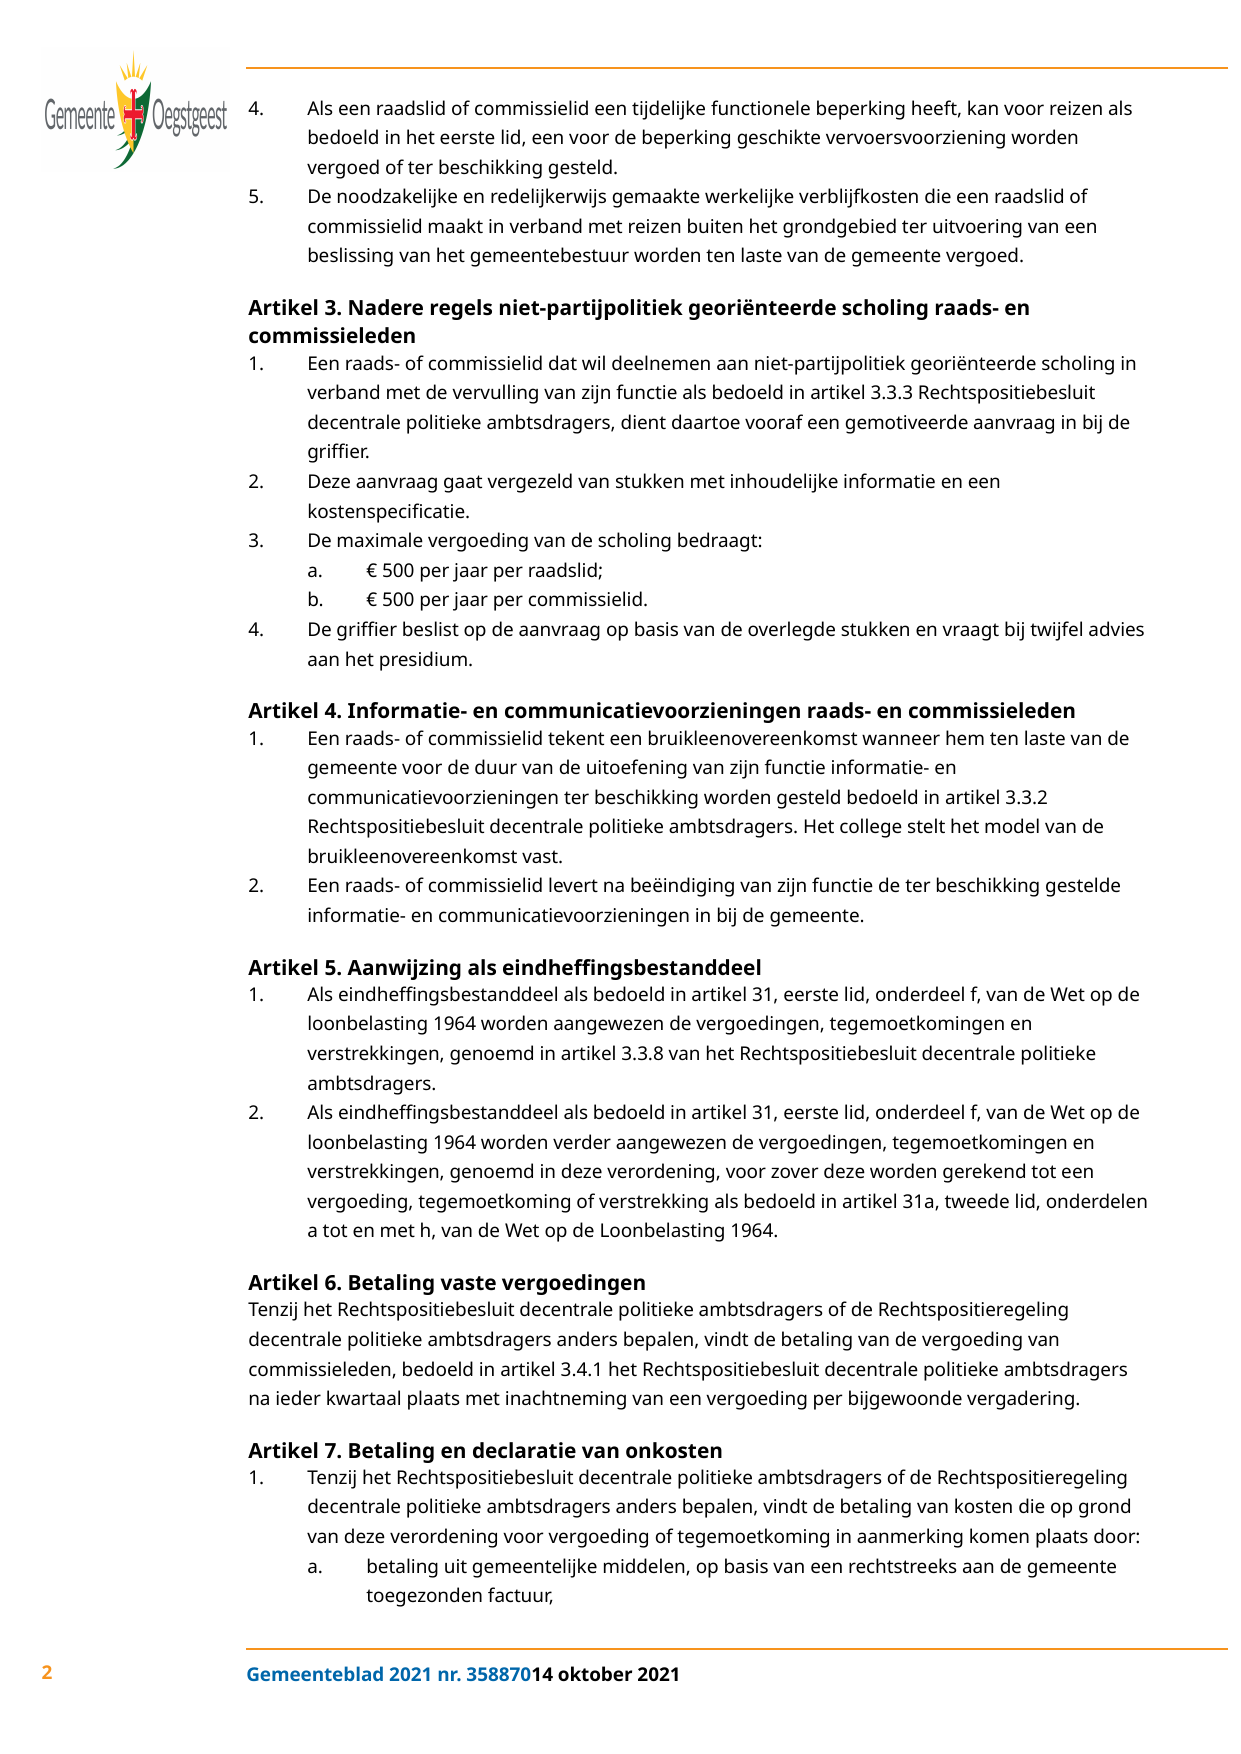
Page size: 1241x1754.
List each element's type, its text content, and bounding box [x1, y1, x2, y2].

list € 500 per jaar per commissielid. [307, 587, 1152, 612]
text Artikel 5. Aanwijzing als eindheffingsbestanddeel [248, 953, 1152, 981]
list Een raads- of commissielid levert na beëindiging van zijn functie de ter beschikking gestelde informatie- en communicatievoorzieningen in bij de gemeente. [248, 873, 1152, 928]
list € 500 per jaar per raadslid; [307, 557, 1152, 583]
picture [41, 47, 231, 172]
list De griffier beslist op de aanvraag op basis van de overlegde stukken en vraagt bij twijfel advies aan het presidium. [248, 616, 1152, 672]
list betaling uit gemeentelijke middelen, op basis van een rechtstreeks aan de gemeente toegezonden factuur, [307, 1553, 1152, 1608]
list Tenzij het Rechtspositiebesluit decentrale politieke ambtsdragers of de Rechtspositieregeling decentrale politieke ambtsdragers anders bepalen, vindt de betaling van kosten die op grond van deze verordening voor vergoeding of tegemoetkoming in aanmerking komen plaats door: [248, 1464, 1152, 1549]
list Als een raadslid of commissielid een tijdelijke functionele beperking heeft, kan voor reizen als bedoeld in het eerste lid, een voor de beperking geschikte vervoersvoorziening worden vergoed of ter beschikking gesteld. [248, 95, 1152, 180]
list De maximale vergoeding van de scholing bedraagt: [248, 527, 1152, 553]
list Een raads- of commissielid tekent een bruikleenovereenkomst wanneer hem ten laste van de gemeente voor de duur van de uitoefening van zijn functie informatie- en communicatievoorzieningen ter beschikking worden gesteld bedoeld in artikel 3.3.2 Rechtspositiebesluit decentrale politieke ambtsdragers. Het college stelt het model van de bruikleenovereenkomst vast. [248, 725, 1152, 869]
text Artikel 4. Informatie- en communicatievoorzieningen raads- en commissieleden [248, 696, 1152, 725]
text Artikel 3. Nadere regels niet-partijpolitiek georiënteerde scholing raads- en commissieleden [248, 293, 1152, 350]
list Als eindheffingsbestanddeel als bedoeld in artikel 31, eerste lid, onderdeel f, van de Wet op de loonbelasting 1964 worden aangewezen de vergoedingen, tegemoetkomingen en verstrekkingen, genoemd in artikel 3.3.8 van het Rechtspositiebesluit decentrale politieke ambtsdragers. [248, 981, 1152, 1096]
text Artikel 7. Betaling en declaratie van onkosten [248, 1436, 1152, 1464]
list Een raads- of commissielid dat wil deelnemen aan niet-partijpolitiek georiënteerde scholing in verband met de vervulling van zijn functie als bedoeld in artikel 3.3.3 Rechtspositiebesluit decentrale politieke ambtsdragers, dient daartoe vooraf een gemotiveerde aanvraag in bij de griffier. [248, 350, 1152, 464]
list Deze aanvraag gaat vergezeld van stukken met inhoudelijke informatie en een kostenspecificatie. [248, 468, 1152, 524]
text Artikel 6. Betaling vaste vergoedingen [248, 1268, 1152, 1297]
text Tenzij het Rechtspositiebesluit decentrale politieke ambtsdragers of de Rechtspositieregeling decentrale politieke ambtsdragers anders bepalen, vindt de betaling van de vergoeding van commissieleden, bedoeld in artikel 3.4.1 het Rechtspositiebesluit decentrale politieke ambtsdragers na ieder kwartaal plaats met inachtneming van een vergoeding per bijgewoonde vergadering. [248, 1297, 1152, 1411]
list Als eindheffingsbestanddeel als bedoeld in artikel 31, eerste lid, onderdeel f, van de Wet op de loonbelasting 1964 worden verder aangewezen de vergoedingen, tegemoetkomingen en verstrekkingen, genoemd in deze verordening, voor zover deze worden gerekend tot een vergoeding, tegemoetkoming of verstrekking als bedoeld in artikel 31a, tweede lid, onderdelen a tot en met h, van de Wet op de Loonbelasting 1964. [248, 1099, 1152, 1243]
list De noodzakelijke en redelijkerwijs gemaakte werkelijke verblijfkosten die een raadslid of commissielid maakt in verband met reizen buiten het grondgebied ter uitvoering van een beslissing van het gemeentebestuur worden ten laste van de gemeente vergoed. [248, 183, 1152, 268]
